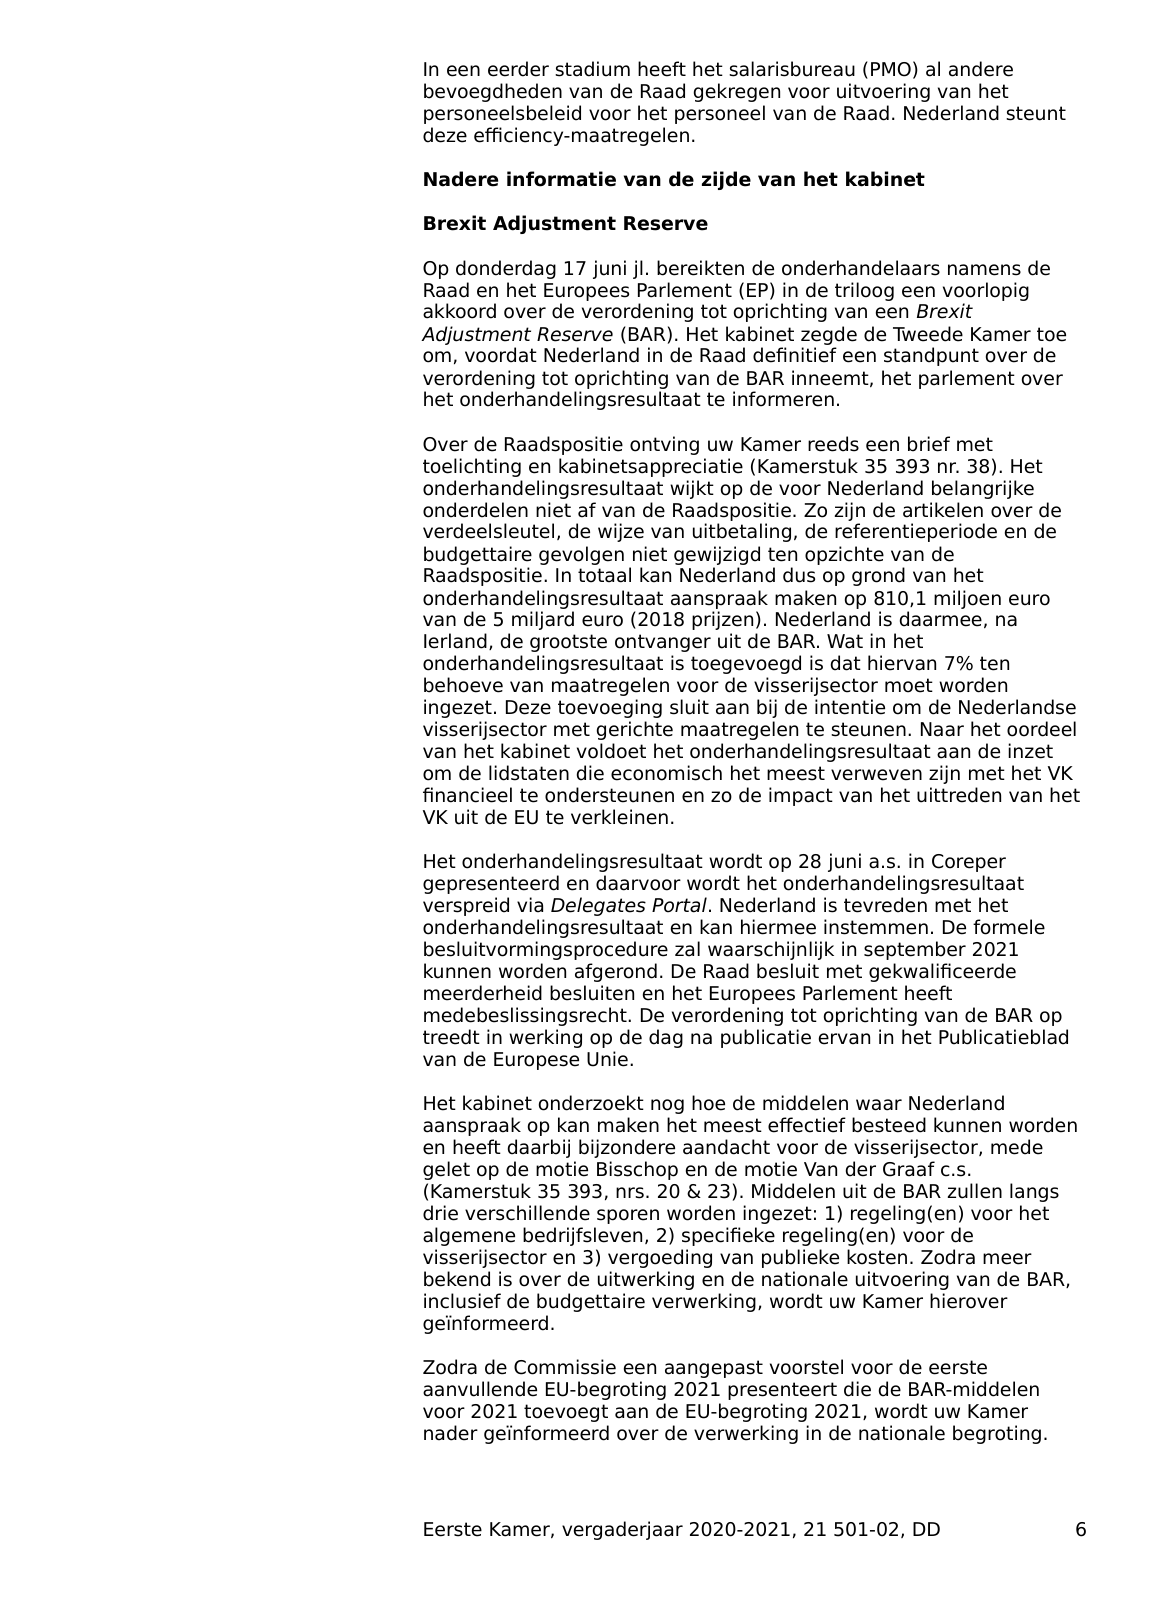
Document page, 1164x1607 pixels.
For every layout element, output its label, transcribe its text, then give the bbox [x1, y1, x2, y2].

text In een eerder stadium heeft het salarisbureau (PMO) al andere bevoegdheden van de Raad gekregen voor uitvoering van het personeelsbeleid voor het personeel van de Raad. Nederland steunt deze efficiency-maatregelen. [422, 59, 1087, 147]
text Op donderdag 17 juni jl. bereikten de onderhandelaars namens de Raad en het Europees Parlement (EP) in de triloog een voorlopig akkoord over de verordening tot oprichting van een Brexit Adjustment Reserve (BAR). Het kabinet zegde de Tweede Kamer toe om, voordat Nederland in de Raad definitief een standpunt over de verordening tot oprichting van de BAR inneemt, het parlement over het onderhandelingsresultaat te informeren. [422, 257, 1087, 411]
text Het kabinet onderzoekt nog hoe de middelen waar Nederland aanspraak op kan maken het meest effectief besteed kunnen worden en heeft daarbij bijzondere aandacht voor de visserijsector, mede gelet op de motie Bisschop en de motie Van der Graaf c.s. (Kamerstuk 35 393, nrs. 20 & 23). Middelen uit de BAR zullen langs drie verschillende sporen worden ingezet: 1) regeling(en) voor het algemene bedrijfsleven, 2) specifieke regeling(en) voor de visserijsector en 3) vergoeding van publieke kosten. Zodra meer bekend is over de uitwerking en de nationale uitvoering van de BAR, inclusief de budgettaire verwerking, wordt uw Kamer hierover geïnformeerd. [422, 1093, 1087, 1335]
text Over de Raadspositie ontving uw Kamer reeds een brief met toelichting en kabinetsappreciatie (Kamerstuk 35 393 nr. 38). Het onderhandelingsresultaat wijkt op de voor Nederland belangrijke onderdelen niet af van de Raadspositie. Zo zijn de artikelen over de verdeelsleutel, de wijze van uitbetaling, de referentieperiode en de budgettaire gevolgen niet gewijzigd ten opzichte van de Raadspositie. In totaal kan Nederland dus op grond van het onderhandelingsresultaat aanspraak maken op 810,1 miljoen euro van de 5 miljard euro (2018 prijzen). Nederland is daarmee, na Ierland, de grootste ontvanger uit de BAR. Wat in het onderhandelingsresultaat is toegevoegd is dat hiervan 7% ten behoeve van maatregelen voor de visserijsector moet worden ingezet. Deze toevoeging sluit aan bij de intentie om de Nederlandse visserijsector met gerichte maatregelen te steunen. Naar het oordeel van het kabinet voldoet het onderhandelingsresultaat aan de inzet om de lidstaten die economisch het meest verweven zijn met het VK financieel te ondersteunen en zo de impact van het uittreden van het VK uit de EU te verkleinen. [422, 433, 1087, 829]
text Het onderhandelingsresultaat wordt op 28 juni a.s. in Coreper gepresenteerd en daarvoor wordt het onderhandelingsresultaat verspreid via Delegates Portal. Nederland is tevreden met het onderhandelingsresultaat en kan hiermee instemmen. De formele besluitvormingsprocedure zal waarschijnlijk in september 2021 kunnen worden afgerond. De Raad besluit met gekwalificeerde meerderheid besluiten en het Europees Parlement heeft medebeslissingsrecht. De verordening tot oprichting van de BAR op treedt in werking op de dag na publicatie ervan in het Publicatieblad van de Europese Unie. [422, 851, 1087, 1071]
text Zodra de Commissie een aangepast voorstel voor de eerste aanvullende EU-begroting 2021 presenteert die de BAR-middelen voor 2021 toevoegt aan de EU-begroting 2021, wordt uw Kamer nader geïnformeerd over de verwerking in de nationale begroting. [422, 1357, 1087, 1445]
subtitle Nadere informatie van de zijde van het kabinet [422, 169, 1087, 191]
subtitle Brexit Adjustment Reserve [422, 213, 1087, 235]
